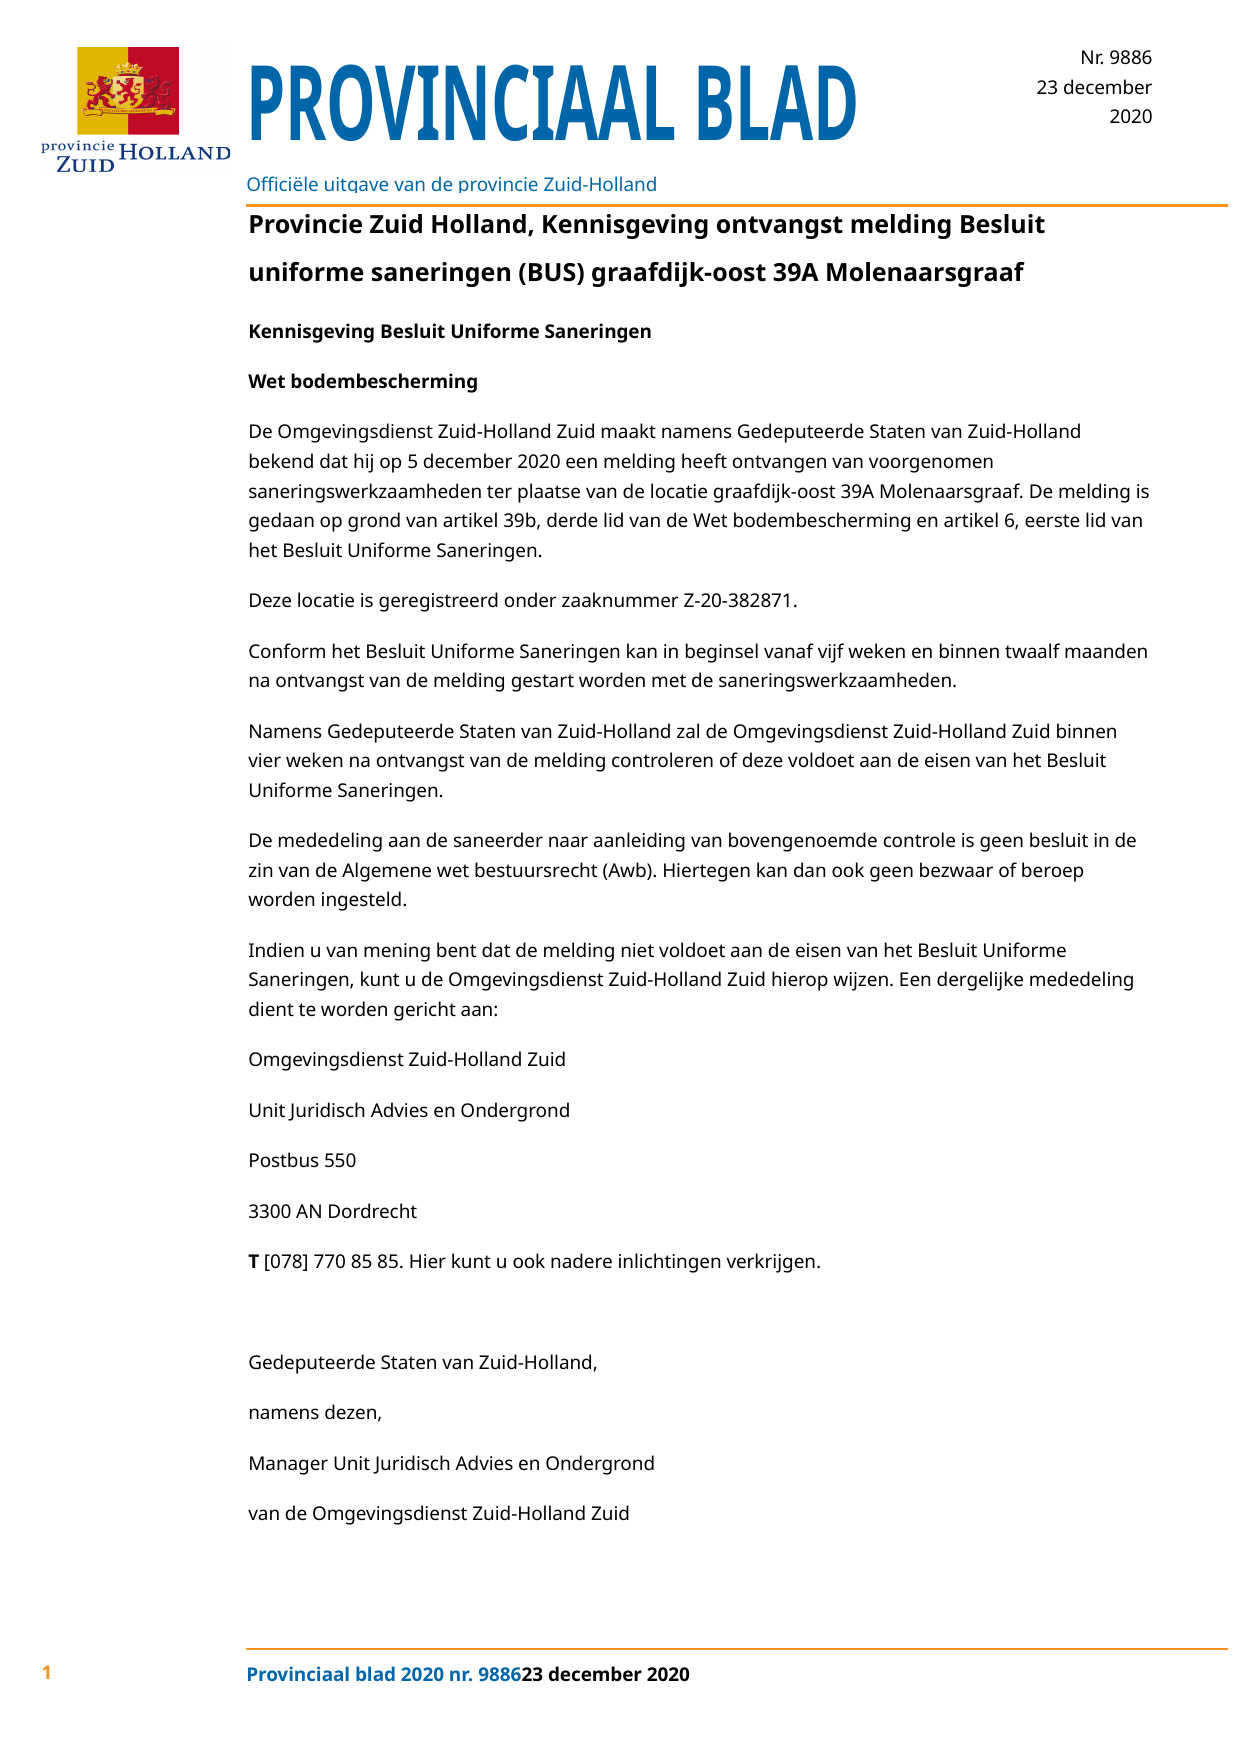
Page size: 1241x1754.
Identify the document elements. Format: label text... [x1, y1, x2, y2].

text van de Omgevingsdienst Zuid-Holland Zuid [248, 1500, 1152, 1526]
text Omgevingsdienst Zuid-Holland Zuid [248, 1047, 1152, 1072]
text Deze locatie is geregistreerd onder zaaknummer Z-20-382871. [248, 587, 1152, 613]
text De mededeling aan de saneerder naar aanleiding van bovengenoemde controle is geen besluit in de zin van de Algemene wet bestuursrecht (Awb). Hiertegen kan dan ook geen bezwaar of beroep worden ingesteld. [248, 827, 1152, 912]
text Manager Unit Juridisch Advies en Ondergrond [248, 1450, 1152, 1476]
text namens dezen, [248, 1399, 1152, 1425]
text Postbus 550 [248, 1147, 1152, 1173]
text Wet bodembescherming [248, 368, 1152, 394]
text Conform het Besluit Uniforme Saneringen kan in beginsel vanaf vijf weken en binnen twaalf maanden na ontvangst van de melding gestart worden met de saneringswerkzaamheden. [248, 638, 1152, 693]
text Namens Gedeputeerde Staten van Zuid-Holland zal de Omgevingsdienst Zuid-Holland Zuid binnen vier weken na ontvangst van de melding controleren of deze voldoet aan de eisen van het Besluit Uniforme Saneringen. [248, 718, 1152, 803]
picture [41, 47, 231, 172]
text Unit Juridisch Advies en Ondergrond [248, 1097, 1152, 1123]
text Provincie Zuid Holland, Kennisgeving ontvangst melding Besluit uniforme saneringen (BUS) graafdijk-oost 39A Molenaarsgraaf [248, 207, 1152, 288]
text De Omgevingsdienst Zuid-Holland Zuid maakt namens Gedeputeerde Staten van Zuid-Holland bekend dat hij op 5 december 2020 een melding heeft ontvangen van voorgenomen saneringswerkzaamheden ter plaatse van de locatie graafdijk-oost 39A Molenaarsgraaf. De melding is gedaan op grond van artikel 39b, derde lid van de Wet bodembescherming en artikel 6, eerste lid van het Besluit Uniforme Saneringen. [248, 419, 1152, 563]
text T [078] 770 85 85. Hier kunt u ook nadere inlichtingen verkrijgen. [248, 1248, 1152, 1274]
text Kennisgeving Besluit Uniforme Saneringen [248, 318, 1152, 344]
text 3300 AN Dordrecht [248, 1198, 1152, 1224]
text Indien u van mening bent dat de melding niet voldoet aan de eisen van het Besluit Uniforme Saneringen, kunt u de Omgevingsdienst Zuid-Holland Zuid hierop wijzen. Een dergelijke mededeling dient te worden gericht aan: [248, 937, 1152, 1022]
text Gedeputeerde Staten van Zuid-Holland, [248, 1349, 1152, 1375]
